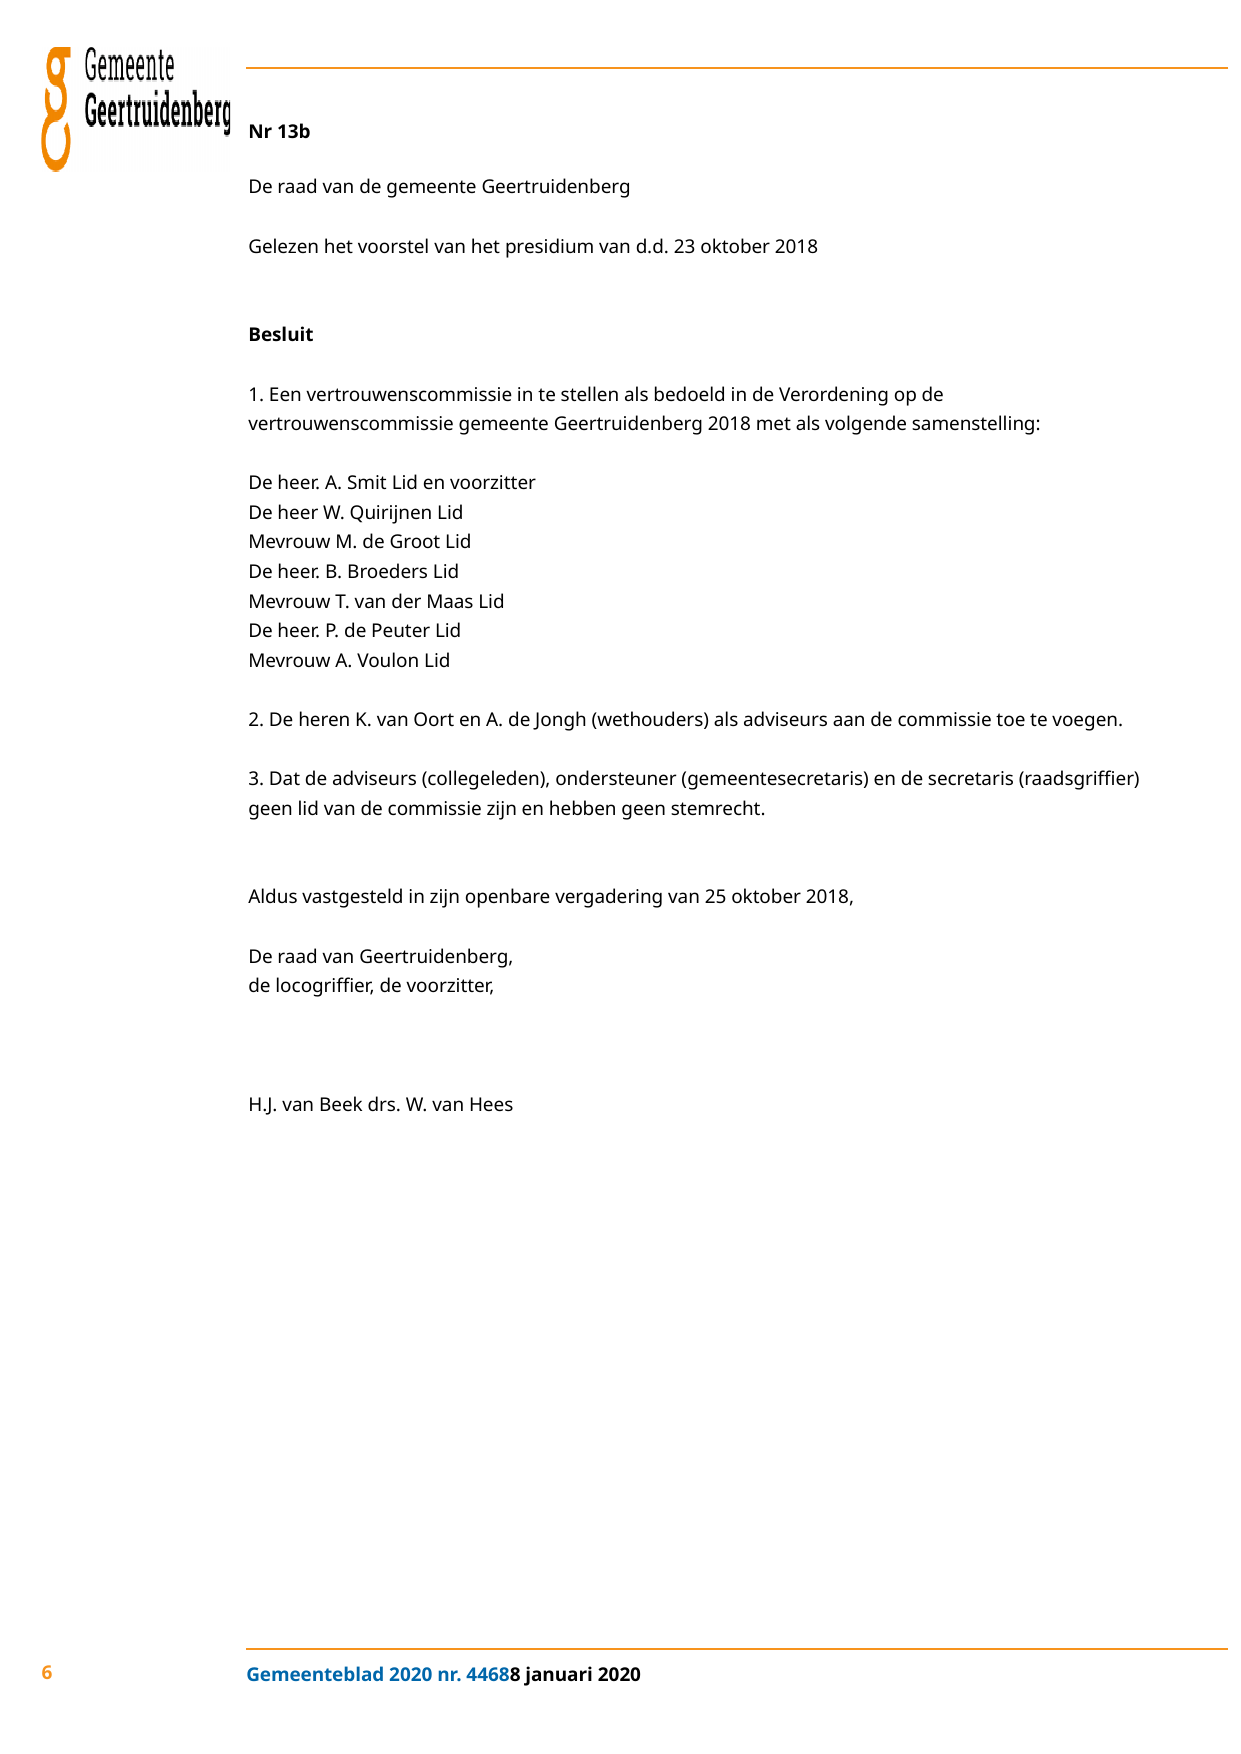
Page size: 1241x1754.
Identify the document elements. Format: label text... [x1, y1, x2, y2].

text H.J. van Beek drs. W. van Hees [248, 1091, 1152, 1117]
text 3. Dat de adviseurs (collegeleden), ondersteuner (gemeentesecretaris) en de secretaris (raadsgriffier) geen lid van de commissie zijn en hebben geen stemrecht. [248, 765, 1152, 821]
text De heer. B. Broeders Lid [248, 558, 1152, 584]
text De heer. A. Smit Lid en voorzitter [248, 469, 1152, 495]
text Nr 13b [248, 116, 1152, 144]
text De heer. P. de Peuter Lid [248, 617, 1152, 643]
text Mevrouw M. de Groot Lid [248, 529, 1152, 554]
text De heer W. Quirijnen Lid [248, 499, 1152, 525]
text Mevrouw T. van der Maas Lid [248, 588, 1152, 614]
text Besluit [248, 322, 1152, 347]
text Mevrouw A. Voulon Lid [248, 647, 1152, 673]
text 1. Een vertrouwenscommissie in te stellen als bedoeld in de Verordening op de vertrouwenscommissie gemeente Geertruidenberg 2018 met als volgende samenstelling: [248, 381, 1152, 436]
text De raad van de gemeente Geertruidenberg [248, 174, 1152, 199]
picture [41, 47, 231, 172]
text De raad van Geertruidenberg, [248, 943, 1152, 969]
text Gelezen het voorstel van het presidium van d.d. 23 oktober 2018 [248, 233, 1152, 259]
text 2. De heren K. van Oort en A. de Jongh (wethouders) als adviseurs aan de commissie toe te voegen. [248, 706, 1152, 732]
text Aldus vastgesteld in zijn openbare vergadering van 25 oktober 2018, [248, 884, 1152, 909]
text de locogriffier, de voorzitter, [248, 972, 1152, 998]
